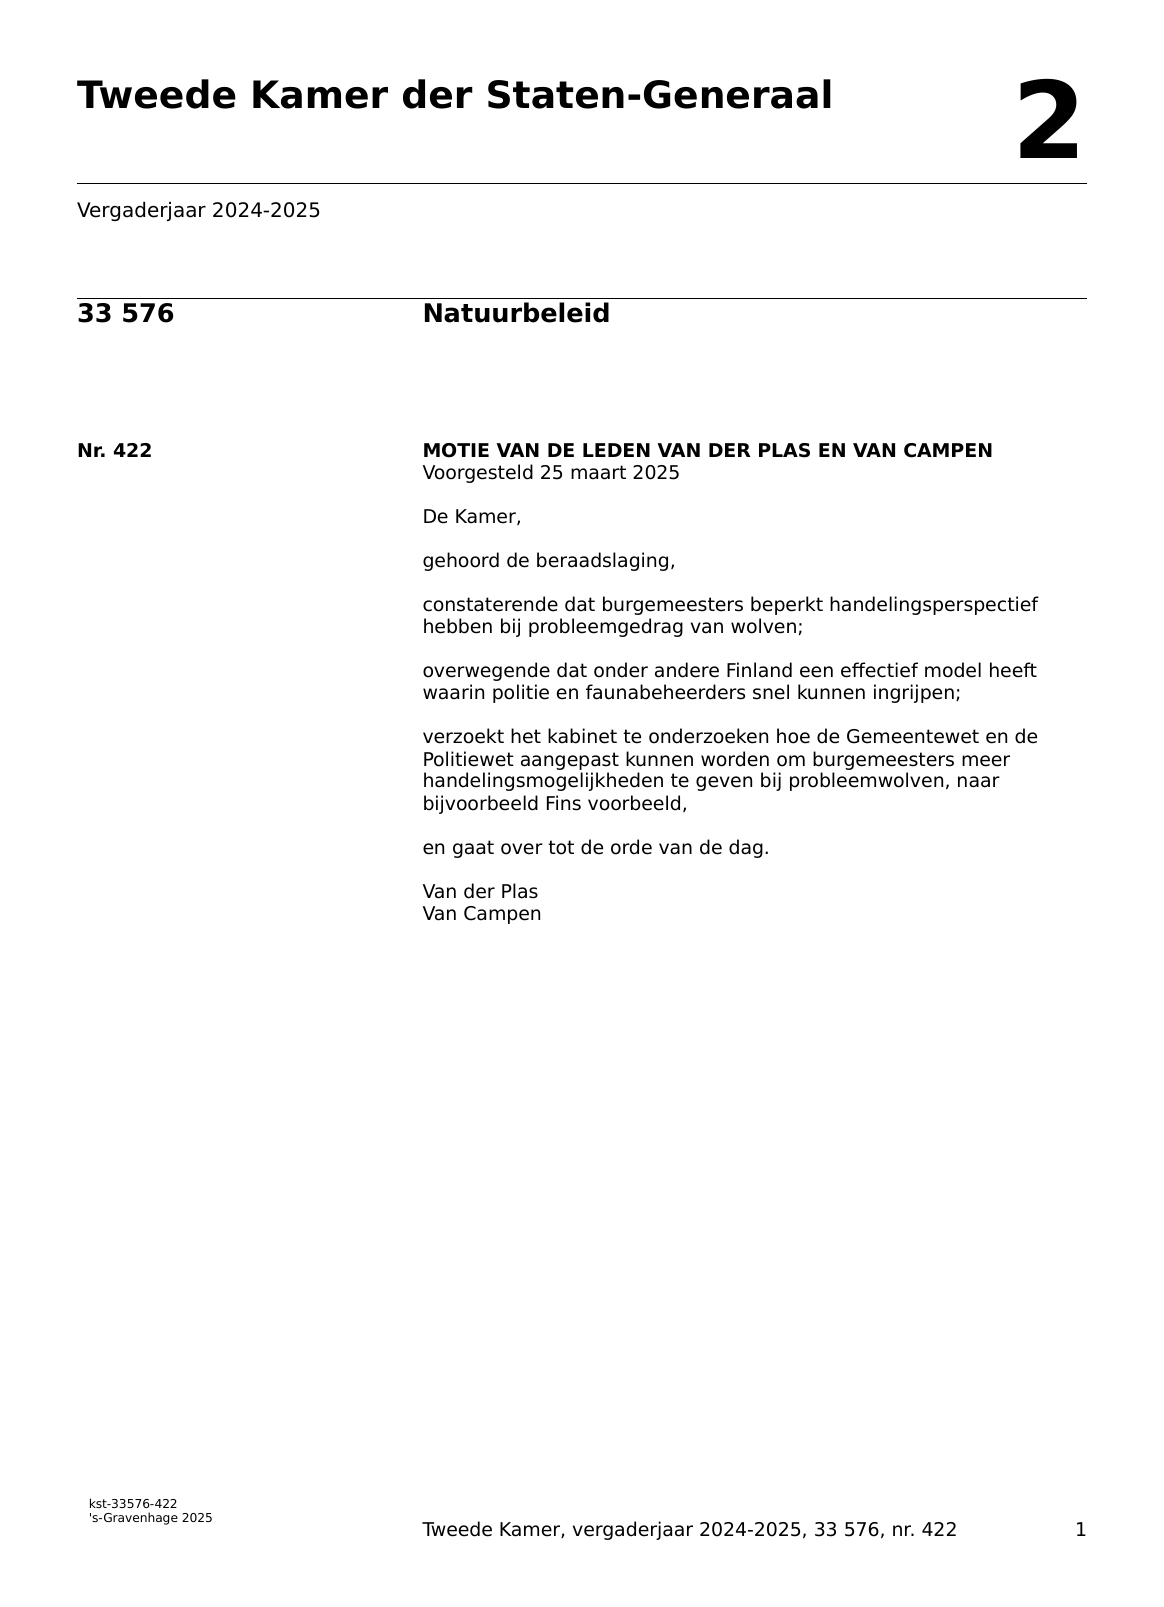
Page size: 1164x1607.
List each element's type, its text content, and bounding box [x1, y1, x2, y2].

text Voorgesteld 25 maart 2025 [422, 462, 1087, 484]
text Van Campen [422, 903, 1087, 925]
text en gaat over tot de orde van de dag. [422, 837, 1087, 858]
subtitle Nr. 422 MOTIE VAN DE LEDEN VAN DER PLAS EN VAN CAMPEN [77, 440, 1087, 462]
text kst-33576-422 [88, 1497, 323, 1511]
text overwegende dat onder andere Finland een effectief model heeft waarin politie en faunabeheerders snel kunnen ingrijpen; [422, 660, 1087, 704]
text gehoord de beraadslaging, [422, 550, 1087, 572]
text 's-Gravenhage 2025 [88, 1511, 323, 1525]
text verzoekt het kabinet te onderzoeken hoe de Gemeentewet en de Politiewet aangepast kunnen worden om burgemeesters meer handelingsmogelijkheden te geven bij probleemwolven, naar bijvoorbeeld Fins voorbeeld, [422, 726, 1087, 814]
text constaterende dat burgemeesters beperkt handelingsperspectief hebben bij probleemgedrag van wolven; [422, 594, 1087, 638]
table_cell Vergaderjaar 2024-2025 [77, 184, 1087, 298]
text De Kamer, [422, 506, 1087, 528]
table_header Tweede Kamer der Staten-Generaal [77, 59, 886, 183]
subtitle 33 576 Natuurbeleid [77, 299, 1087, 329]
text Van der Plas [422, 881, 1087, 903]
table_header 2 [886, 59, 1087, 183]
